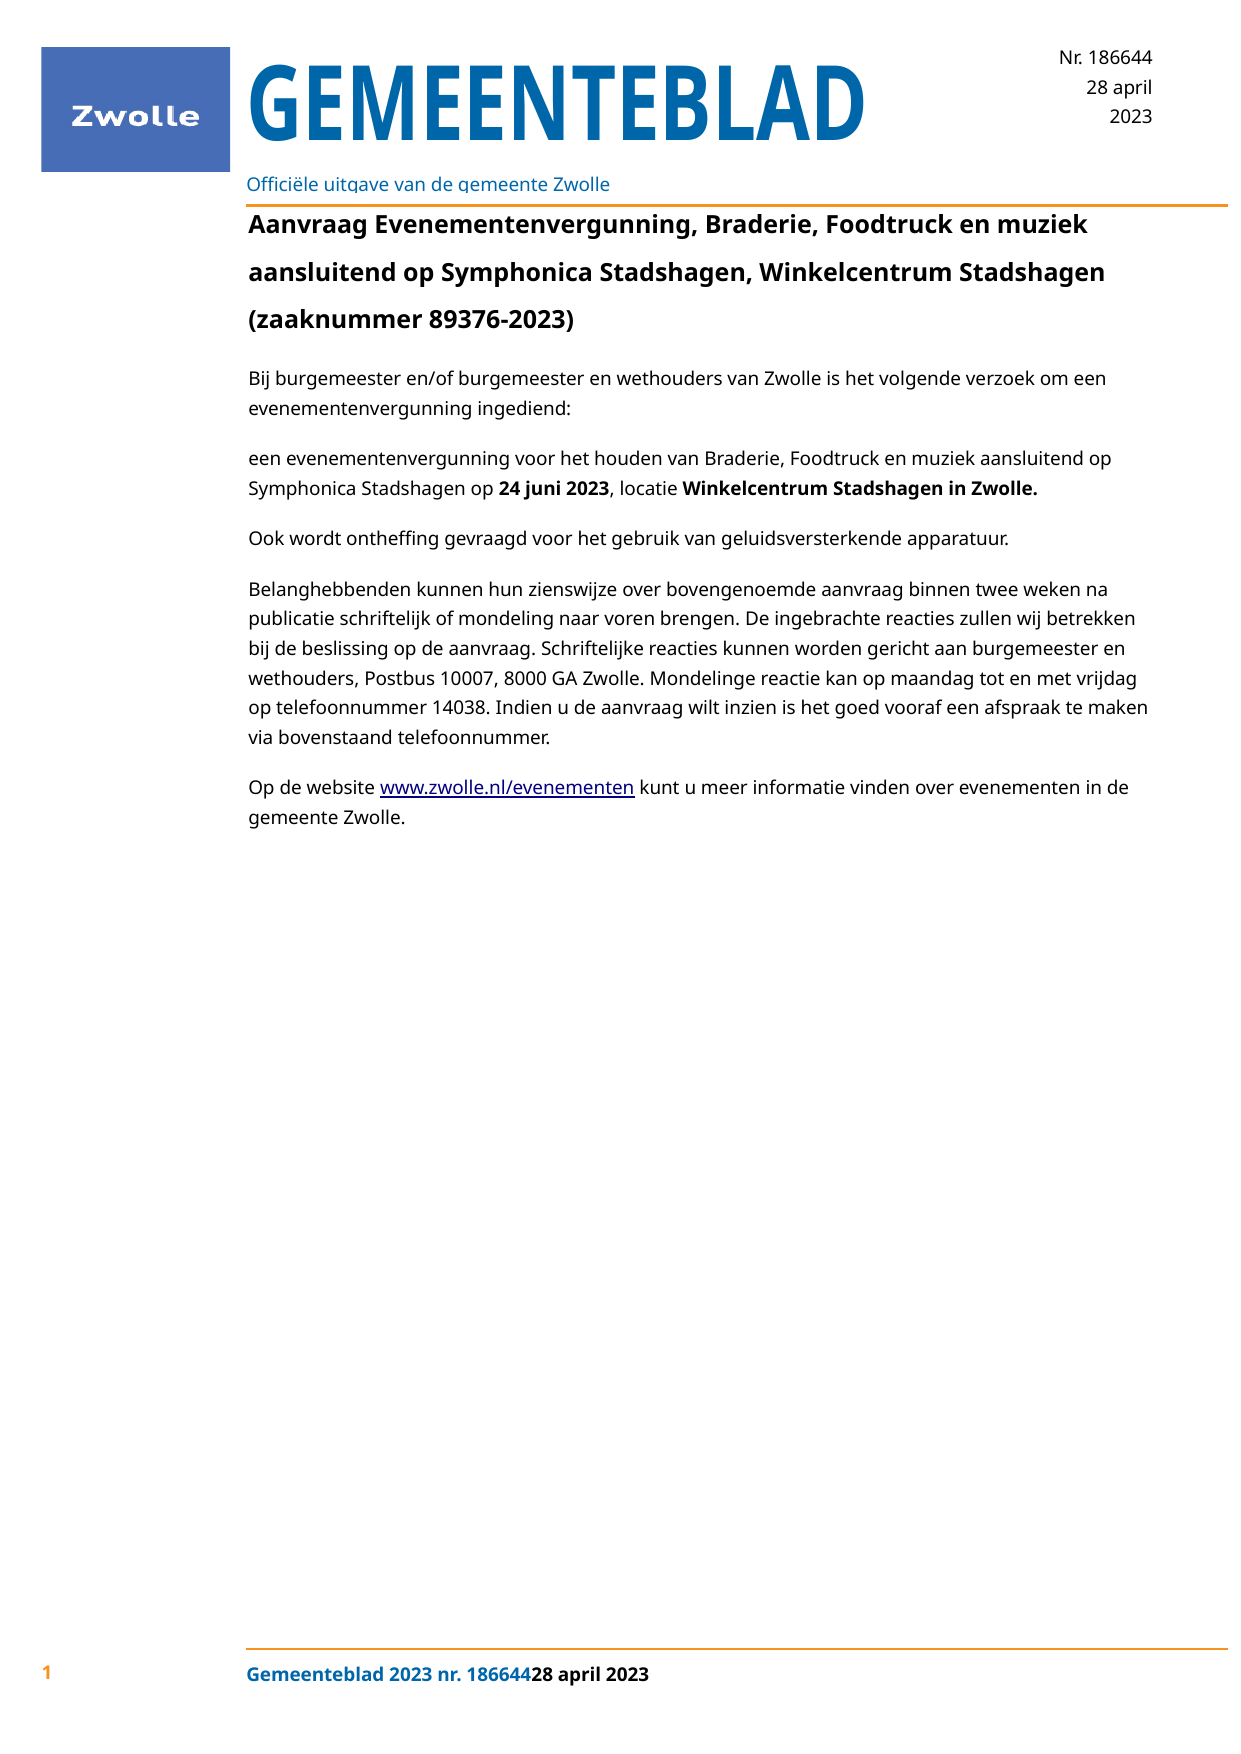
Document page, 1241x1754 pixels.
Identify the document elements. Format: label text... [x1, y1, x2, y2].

text Belanghebbenden kunnen hun zienswijze over bovengenoemde aanvraag binnen twee weken na publicatie schriftelijk of mondeling naar voren brengen. De ingebrachte reacties zullen wij betrekken bij de beslissing op de aanvraag. Schriftelijke reacties kunnen worden gericht aan burgemeester en wethouders, Postbus 10007, 8000 GA Zwolle. Mondelinge reactie kan op maandag tot en met vrijdag op telefoonnummer 14038. Indien u de aanvraag wilt inzien is het goed vooraf een afspraak te maken via bovenstaand telefoonnummer. [248, 576, 1152, 749]
text Bij burgemeester en/of burgemeester en wethouders van Zwolle is het volgende verzoek om een evenementenvergunning ingediend: [248, 366, 1152, 421]
text Ook wordt ontheffing gevraagd voor het gebruik van geluidsversterkende apparatuur. [248, 526, 1152, 551]
text Aanvraag Evenementenvergunning, Braderie, Foodtruck en muziek aansluitend op Symphonica Stadshagen, Winkelcentrum Stadshagen (zaaknummer 89376-2023) [248, 207, 1152, 336]
text Op de website www.zwolle.nl/evenementen kunt u meer informatie vinden over evenementen in de gemeente Zwolle. [248, 774, 1152, 829]
picture [41, 47, 231, 172]
text een evenementenvergunning voor het houden van Braderie, Foodtruck en muziek aansluitend op Symphonica Stadshagen op 24 juni 2023, locatie Winkelcentrum Stadshagen in Zwolle. [248, 446, 1152, 501]
